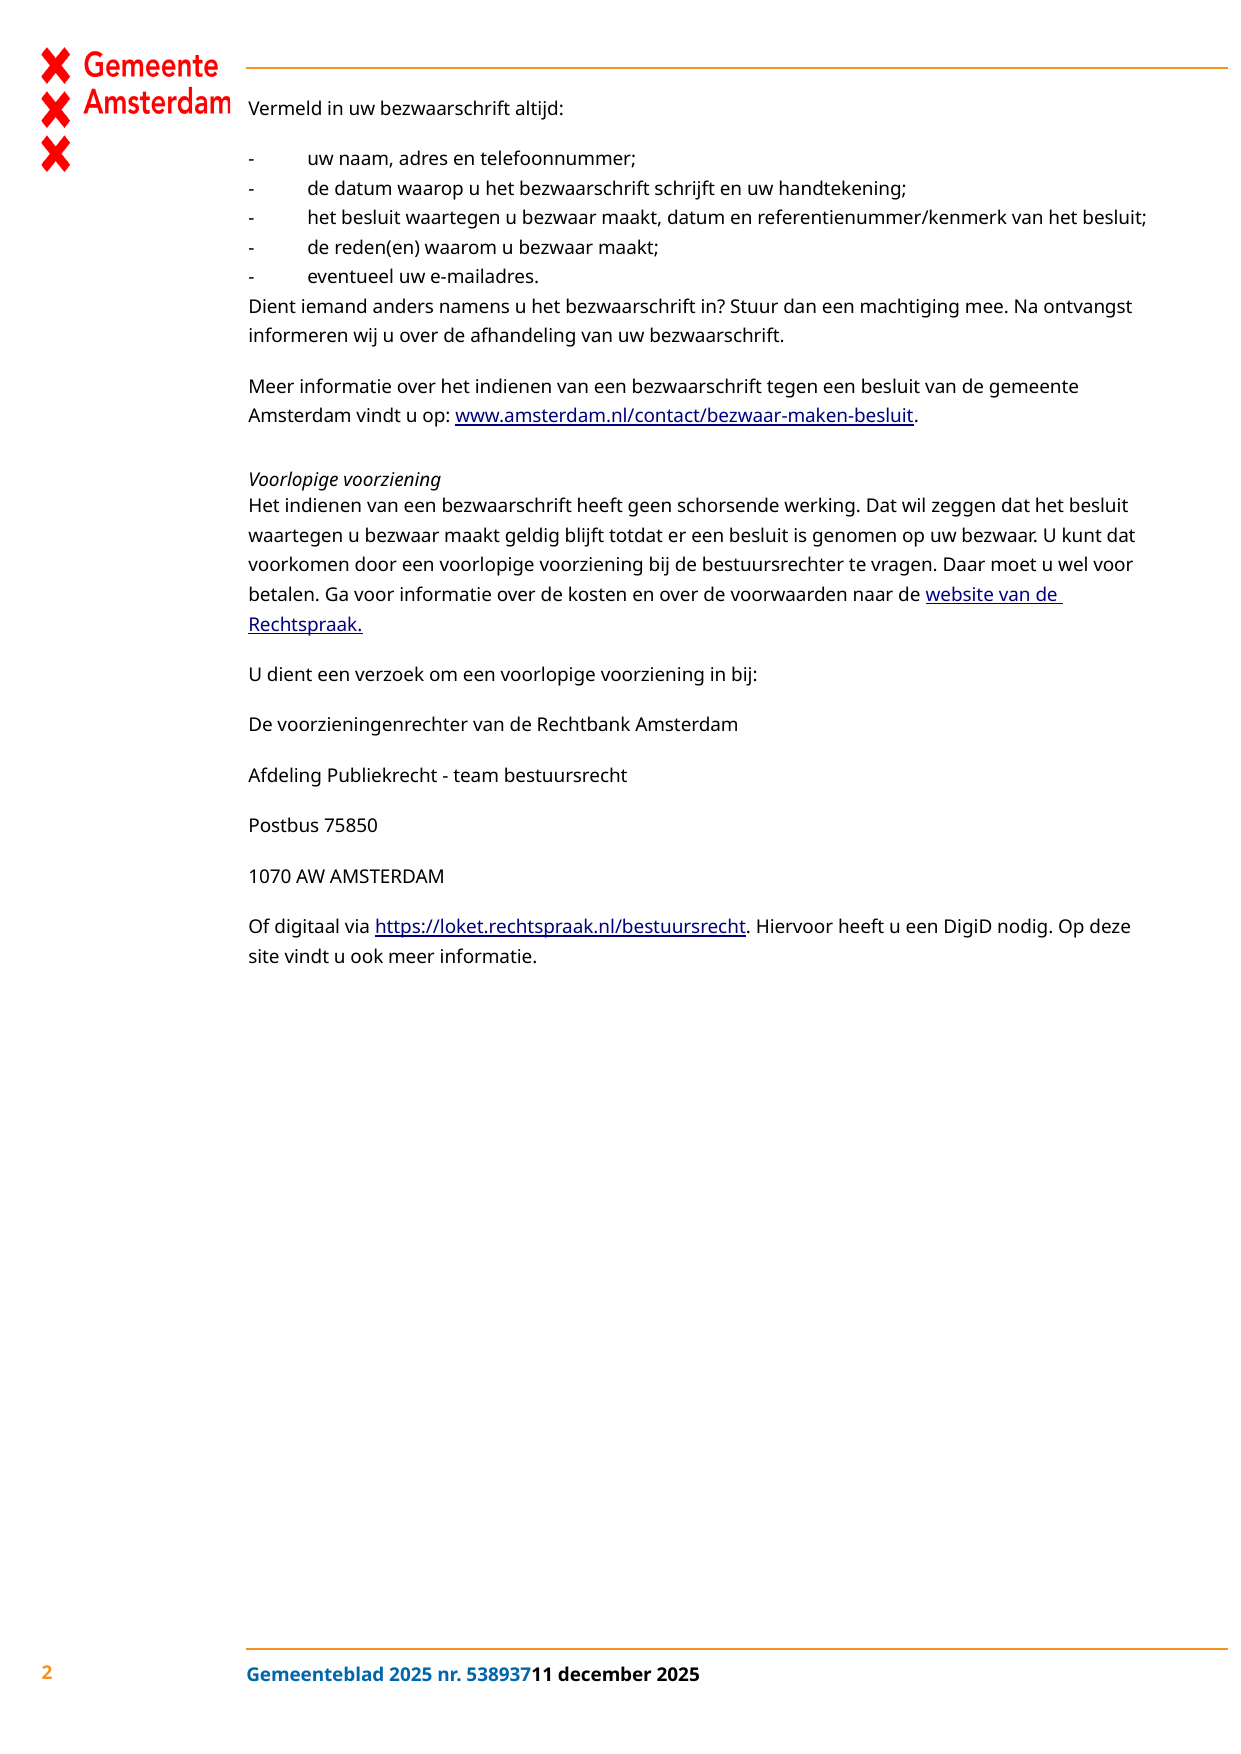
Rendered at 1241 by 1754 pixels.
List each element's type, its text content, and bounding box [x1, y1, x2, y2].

text Voorlopige voorziening [248, 467, 1152, 492]
picture [41, 47, 231, 172]
list eventueel uw e-mailadres. [248, 263, 1152, 289]
text Meer informatie over het indienen van een bezwaarschrift tegen een besluit van de gemeente Amsterdam vindt u op: www.amsterdam.nl/contact/bezwaar-maken-besluit. [248, 373, 1152, 428]
list het besluit waartegen u bezwaar maakt, datum en referentienummer/kenmerk van het besluit; [248, 204, 1152, 230]
text Afdeling Publiekrecht - team bestuursrecht [248, 762, 1152, 788]
list uw naam, adres en telefoonnummer; [248, 145, 1152, 171]
list de datum waarop u het bezwaarschrift schrijft en uw handtekening; [248, 175, 1152, 201]
text Vermeld in uw bezwaarschrift altijd: [248, 95, 1152, 121]
text U dient een verzoek om een voorlopige voorziening in bij: [248, 661, 1152, 687]
text 1070 AW AMSTERDAM [248, 863, 1152, 888]
text De voorzieningenrechter van de Rechtbank Amsterdam [248, 712, 1152, 737]
text Postbus 75850 [248, 812, 1152, 838]
text Of digitaal via https://loket.rechtspraak.nl/bestuursrecht. Hiervoor heeft u een DigiD nodig. Op deze site vindt u ook meer informatie. [248, 913, 1152, 968]
list de reden(en) waarom u bezwaar maakt; [248, 234, 1152, 260]
text Het indienen van een bezwaarschrift heeft geen schorsende werking. Dat wil zeggen dat het besluit waartegen u bezwaar maakt geldig blijft totdat er een besluit is genomen op uw bezwaar. U kunt dat voorkomen door een voorlopige voorziening bij de bestuursrechter te vragen. Daar moet u wel voor betalen. Ga voor informatie over de kosten en over de voorwaarden naar de website van de Rechtspraak. [248, 492, 1152, 636]
text Dient iemand anders namens u het bezwaarschrift in? Stuur dan een machtiging mee. Na ontvangst informeren wij u over de afhandeling van uw bezwaarschrift. [248, 293, 1152, 348]
